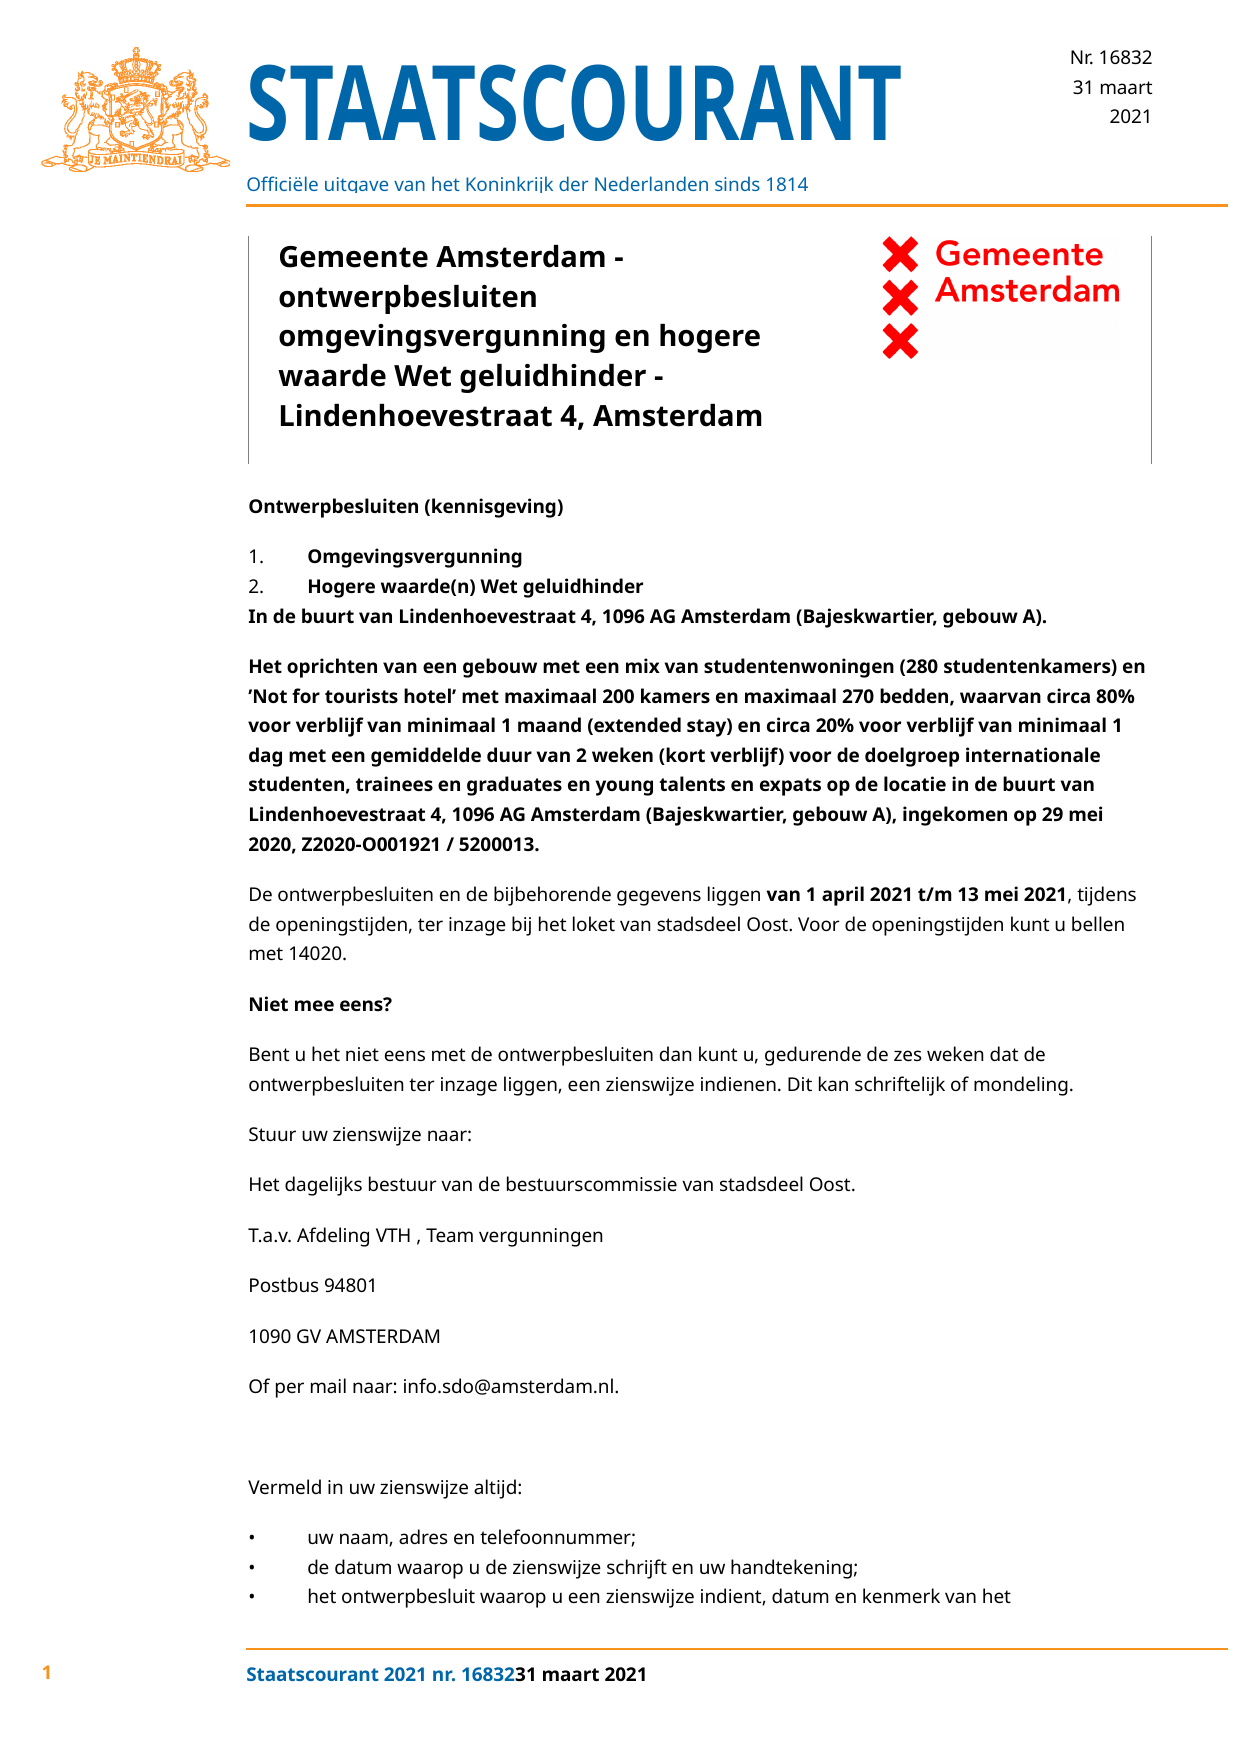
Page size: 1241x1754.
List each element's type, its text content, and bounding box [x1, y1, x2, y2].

text Vermeld in uw zienswijze altijd: [248, 1474, 1152, 1500]
text In de buurt van Lindenhoevestraat 4, 1096 AG Amsterdam (Bajeskwartier, gebouw A). [248, 603, 1152, 629]
text Postbus 94801 [248, 1272, 1152, 1298]
text Of per mail naar: info.sdo@amsterdam.nl. [248, 1373, 1152, 1399]
text 1090 GV AMSTERDAM [248, 1323, 1152, 1349]
list uw naam, adres en telefoonnummer; [248, 1524, 1152, 1550]
list de datum waarop u de zienswijze schrijft en uw handtekening; [248, 1554, 1152, 1580]
text De ontwerpbesluiten en de bijbehorende gegevens liggen van 1 april 2021 t/m 13 mei 2021, tijdens de openingstijden, ter inzage bij het loket van stadsdeel Oost. Voor de openingstijden kunt u bellen met 14020. [248, 881, 1152, 966]
text Bent u het niet eens met de ontwerpbesluiten dan kunt u, gedurende de zes weken dat de ontwerpbesluiten ter inzage liggen, een zienswijze indienen. Dit kan schriftelijk of mondeling. [248, 1041, 1152, 1097]
list Hogere waarde(n) Wet geluidhinder [248, 573, 1152, 599]
text Niet mee eens? [248, 991, 1152, 1017]
text Het oprichten van een gebouw met een mix van studentenwoningen (280 studentenkamers) en ’Not for tourists hotel’ met maximaal 200 kamers en maximaal 270 bedden, waarvan circa 80% voor verblijf van minimaal 1 maand (extended stay) en circa 20% voor verblijf van minimaal 1 dag met een gemiddelde duur van 2 weken (kort verblijf) voor de doelgroep internationale studenten, trainees en graduates en young talents en expats op de locatie in de buurt van Lindenhoevestraat 4, 1096 AG Amsterdam (Bajeskwartier, gebouw A), ingekomen op 29 mei 2020, Z2020-O001921 / 5200013. [248, 653, 1152, 857]
picture [882, 236, 1119, 359]
text Stuur uw zienswijze naar: [248, 1121, 1152, 1147]
text Ontwerpbesluiten (kennisgeving) [248, 493, 1152, 519]
table_header [850, 236, 1151, 464]
list Omgevingsvergunning [248, 544, 1152, 569]
text Het dagelijks bestuur van de bestuurscommissie van stadsdeel Oost. [248, 1172, 1152, 1197]
list het ontwerpbesluit waarop u een zienswijze indient, datum en kenmerk van het [248, 1584, 1152, 1609]
table_header Gemeente Amsterdam - ontwerpbesluiten omgevingsvergunning en hogere waarde Wet geluidhinder - Lindenhoevestraat 4, Amsterdam [249, 236, 850, 464]
picture [41, 47, 231, 172]
text T.a.v. Afdeling VTH , Team vergunningen [248, 1222, 1152, 1248]
